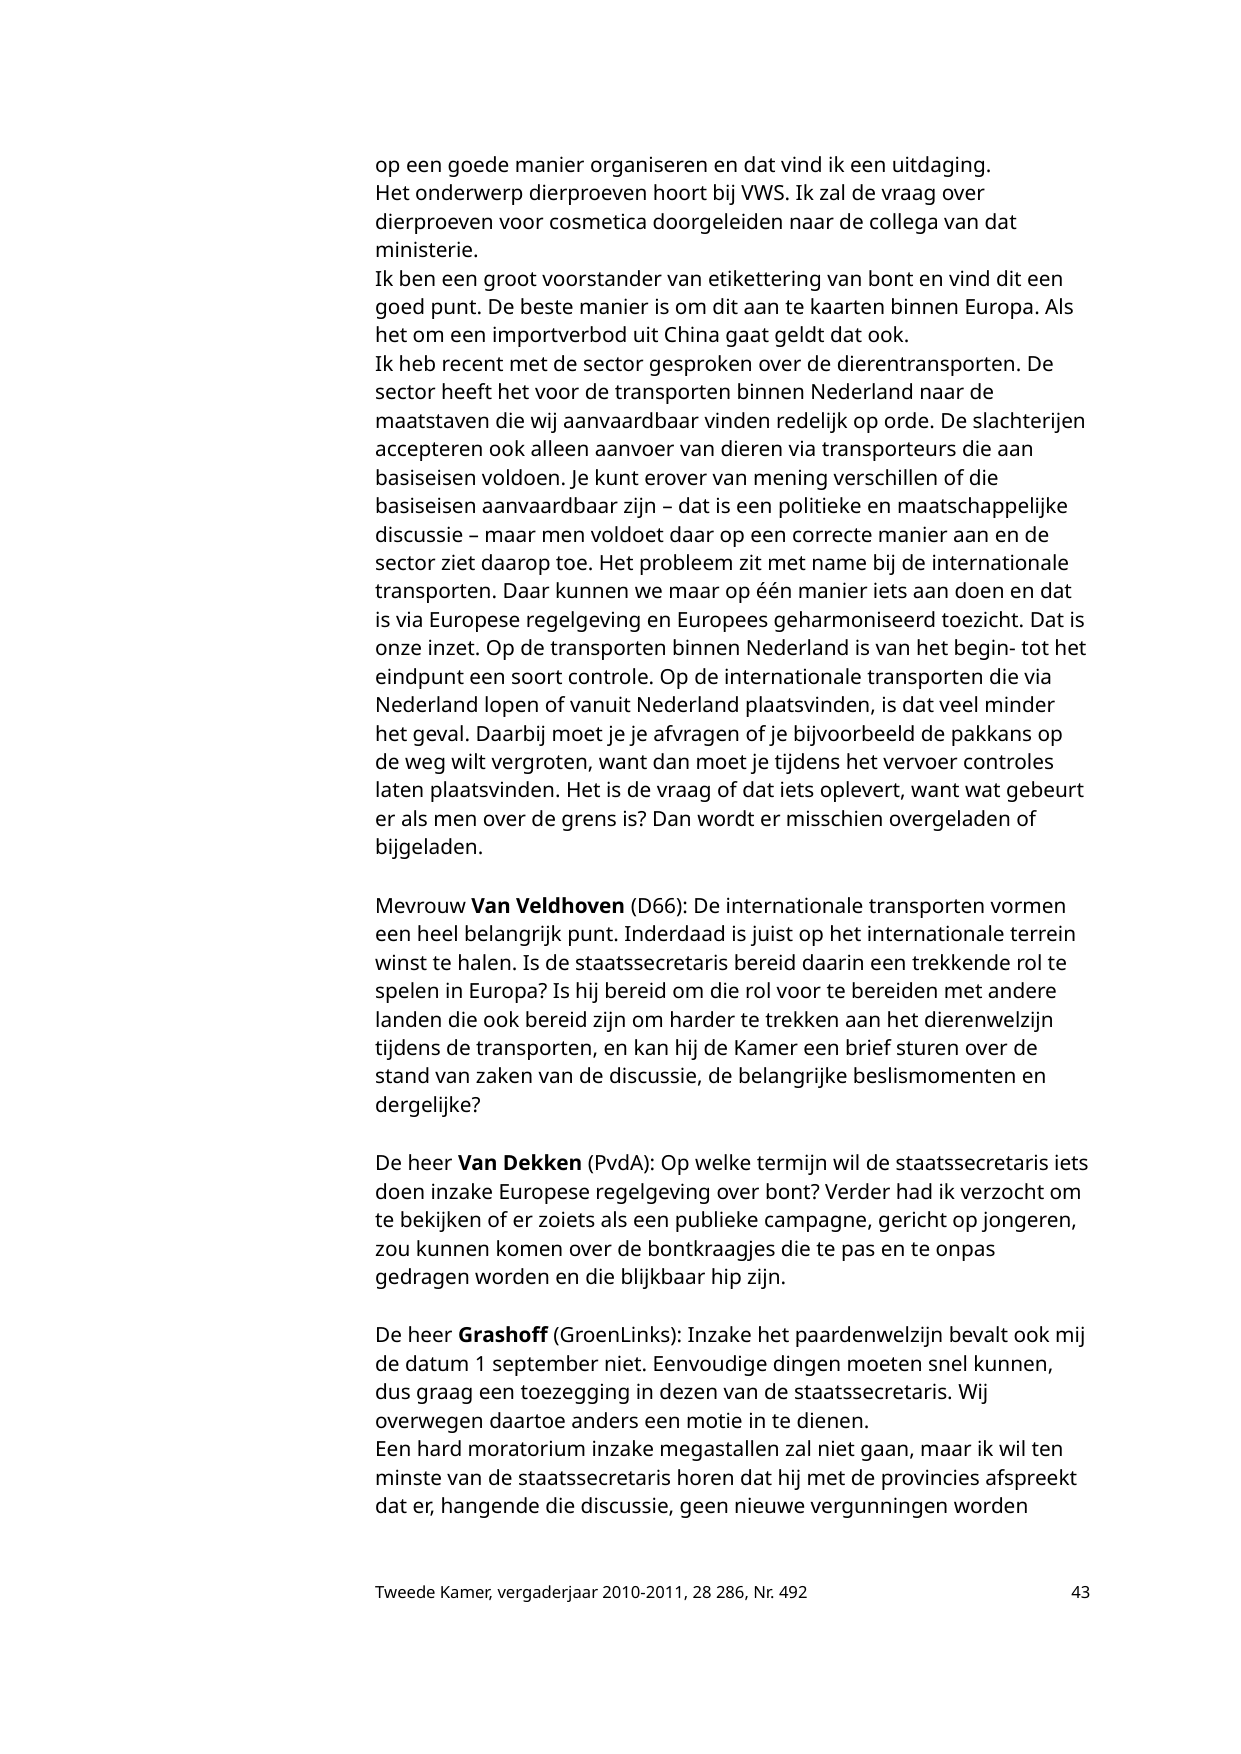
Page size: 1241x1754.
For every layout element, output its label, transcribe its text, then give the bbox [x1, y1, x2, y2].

text op een goede manier organiseren en dat vind ik een uitdaging. [375, 150, 1090, 178]
text De heer Grashoff (GroenLinks): Inzake het paardenwelzijn bevalt ook mij de datum 1 september niet. Eenvoudige dingen moeten snel kunnen, dus graag een toezegging in dezen van de staatssecretaris. Wij overwegen daartoe anders een motie in te dienen. [375, 1321, 1090, 1434]
text Mevrouw Van Veldhoven (D66): De internationale transporten vormen een heel belangrijk punt. Inderdaad is juist op het internationale terrein winst te halen. Is de staatssecretaris bereid daarin een trekkende rol te spelen in Europa? Is hij bereid om die rol voor te bereiden met andere landen die ook bereid zijn om harder te trekken aan het dierenwelzijn tijdens de transporten, en kan hij de Kamer een brief sturen over de stand van zaken van de discussie, de belangrijke beslismomenten en dergelijke? [375, 891, 1090, 1118]
text Het onderwerp dierproeven hoort bij VWS. Ik zal de vraag over dierproeven voor cosmetica doorgeleiden naar de collega van dat ministerie. [375, 178, 1090, 264]
text Ik ben een groot voorstander van etikettering van bont en vind dit een goed punt. De beste manier is om dit aan te kaarten binnen Europa. Als het om een importverbod uit China gaat geldt dat ook. [375, 264, 1090, 349]
text Ik heb recent met de sector gesproken over de dierentransporten. De sector heeft het voor de transporten binnen Nederland naar de maatstaven die wij aanvaardbaar vinden redelijk op orde. De slachterijen accepteren ook alleen aanvoer van dieren via transporteurs die aan basiseisen voldoen. Je kunt erover van mening verschillen of die basiseisen aanvaardbaar zijn – dat is een politieke en maatschappelijke discussie – maar men voldoet daar op een correcte manier aan en de sector ziet daarop toe. Het probleem zit met name bij de internationale transporten. Daar kunnen we maar op één manier iets aan doen en dat is via Europese regelgeving en Europees geharmoniseerd toezicht. Dat is onze inzet. Op de transporten binnen Nederland is van het begin- tot het eindpunt een soort controle. Op de internationale transporten die via Nederland lopen of vanuit Nederland plaatsvinden, is dat veel minder het geval. Daarbij moet je je afvragen of je bijvoorbeeld de pakkans op de weg wilt vergroten, want dan moet je tijdens het vervoer controles laten plaatsvinden. Het is de vraag of dat iets oplevert, want wat gebeurt er als men over de grens is? Dan wordt er misschien overgeladen of bijgeladen. [375, 349, 1090, 861]
text De heer Van Dekken (PvdA): Op welke termijn wil de staatssecretaris iets doen inzake Europese regelgeving over bont? Verder had ik verzocht om te bekijken of er zoiets als een publieke campagne, gericht op jongeren, zou kunnen komen over de bontkraagjes die te pas en te onpas gedragen worden en die blijkbaar hip zijn. [375, 1148, 1090, 1291]
text Een hard moratorium inzake megastallen zal niet gaan, maar ik wil ten minste van de staatssecretaris horen dat hij met de provincies afspreekt dat er, hangende die discussie, geen nieuwe vergunningen worden [375, 1434, 1090, 1520]
